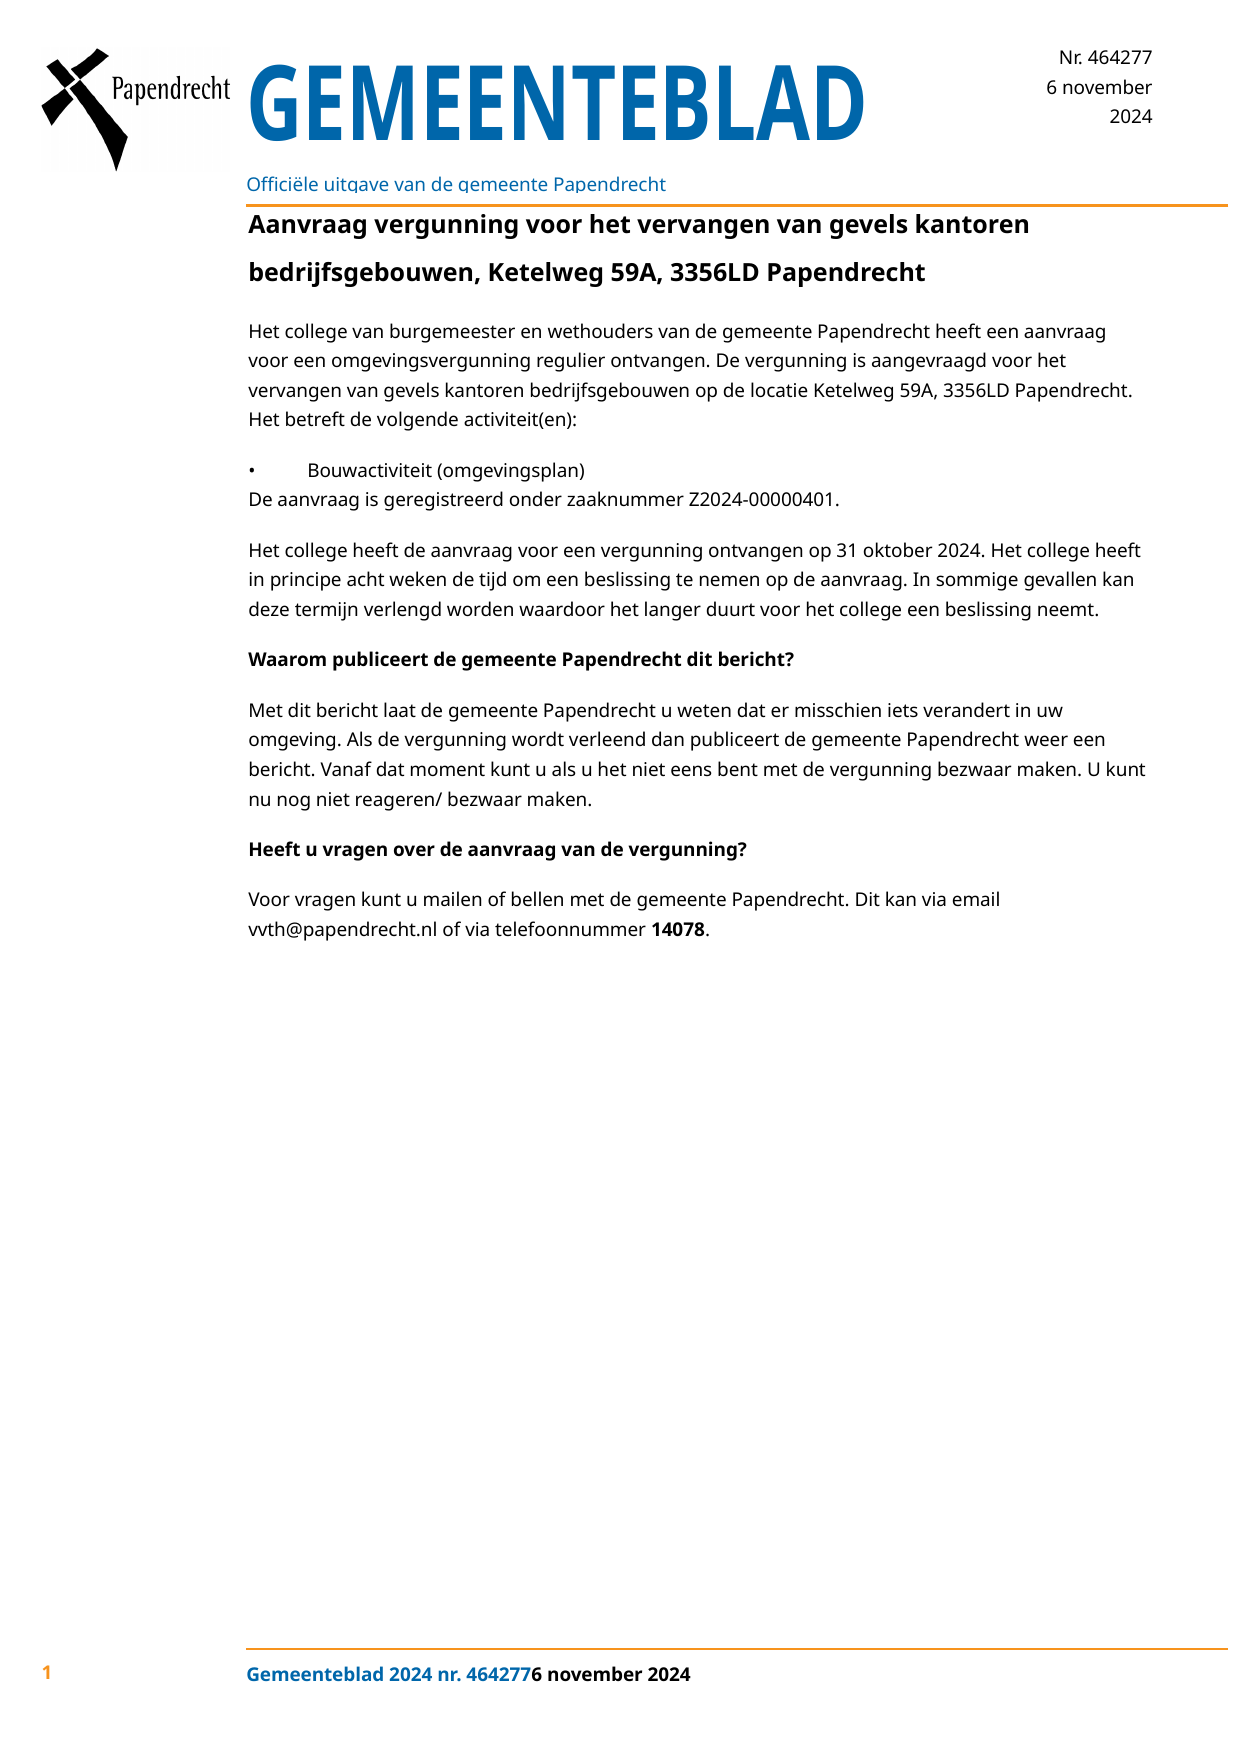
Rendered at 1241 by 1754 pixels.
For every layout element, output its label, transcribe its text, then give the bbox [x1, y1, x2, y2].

text Het college van burgemeester en wethouders van de gemeente Papendrecht heeft een aanvraag voor een omgevingsvergunning regulier ontvangen. De vergunning is aangevraagd voor het vervangen van gevels kantoren bedrijfsgebouwen op de locatie Ketelweg 59A, 3356LD Papendrecht. Het betreft de volgende activiteit(en): [248, 318, 1152, 432]
picture [41, 47, 231, 172]
text Waarom publiceert de gemeente Papendrecht dit bericht? [248, 647, 1152, 672]
text Aanvraag vergunning voor het vervangen van gevels kantoren bedrijfsgebouwen, Ketelweg 59A, 3356LD Papendrecht [248, 207, 1152, 288]
text Heeft u vragen over de aanvraag van de vergunning? [248, 836, 1152, 862]
text Het college heeft de aanvraag voor een vergunning ontvangen op 31 oktober 2024. Het college heeft in principe acht weken de tijd om een beslissing te nemen op de aanvraag. In sommige gevallen kan deze termijn verlengd worden waardoor het langer duurt voor het college een beslissing neemt. [248, 537, 1152, 622]
list Bouwactiviteit (omgevingsplan) [248, 457, 1152, 483]
text Met dit bericht laat de gemeente Papendrecht u weten dat er misschien iets verandert in uw omgeving. Als de vergunning wordt verleend dan publiceert de gemeente Papendrecht weer een bericht. Vanaf dat moment kunt u als u het niet eens bent met de vergunning bezwaar maken. U kunt nu nog niet reageren/ bezwaar maken. [248, 697, 1152, 812]
text De aanvraag is geregistreerd onder zaaknummer Z2024-00000401. [248, 487, 1152, 512]
text Voor vragen kunt u mailen of bellen met de gemeente Papendrecht. Dit kan via email vvth@papendrecht.nl of via telefoonnummer 14078. [248, 887, 1152, 942]
